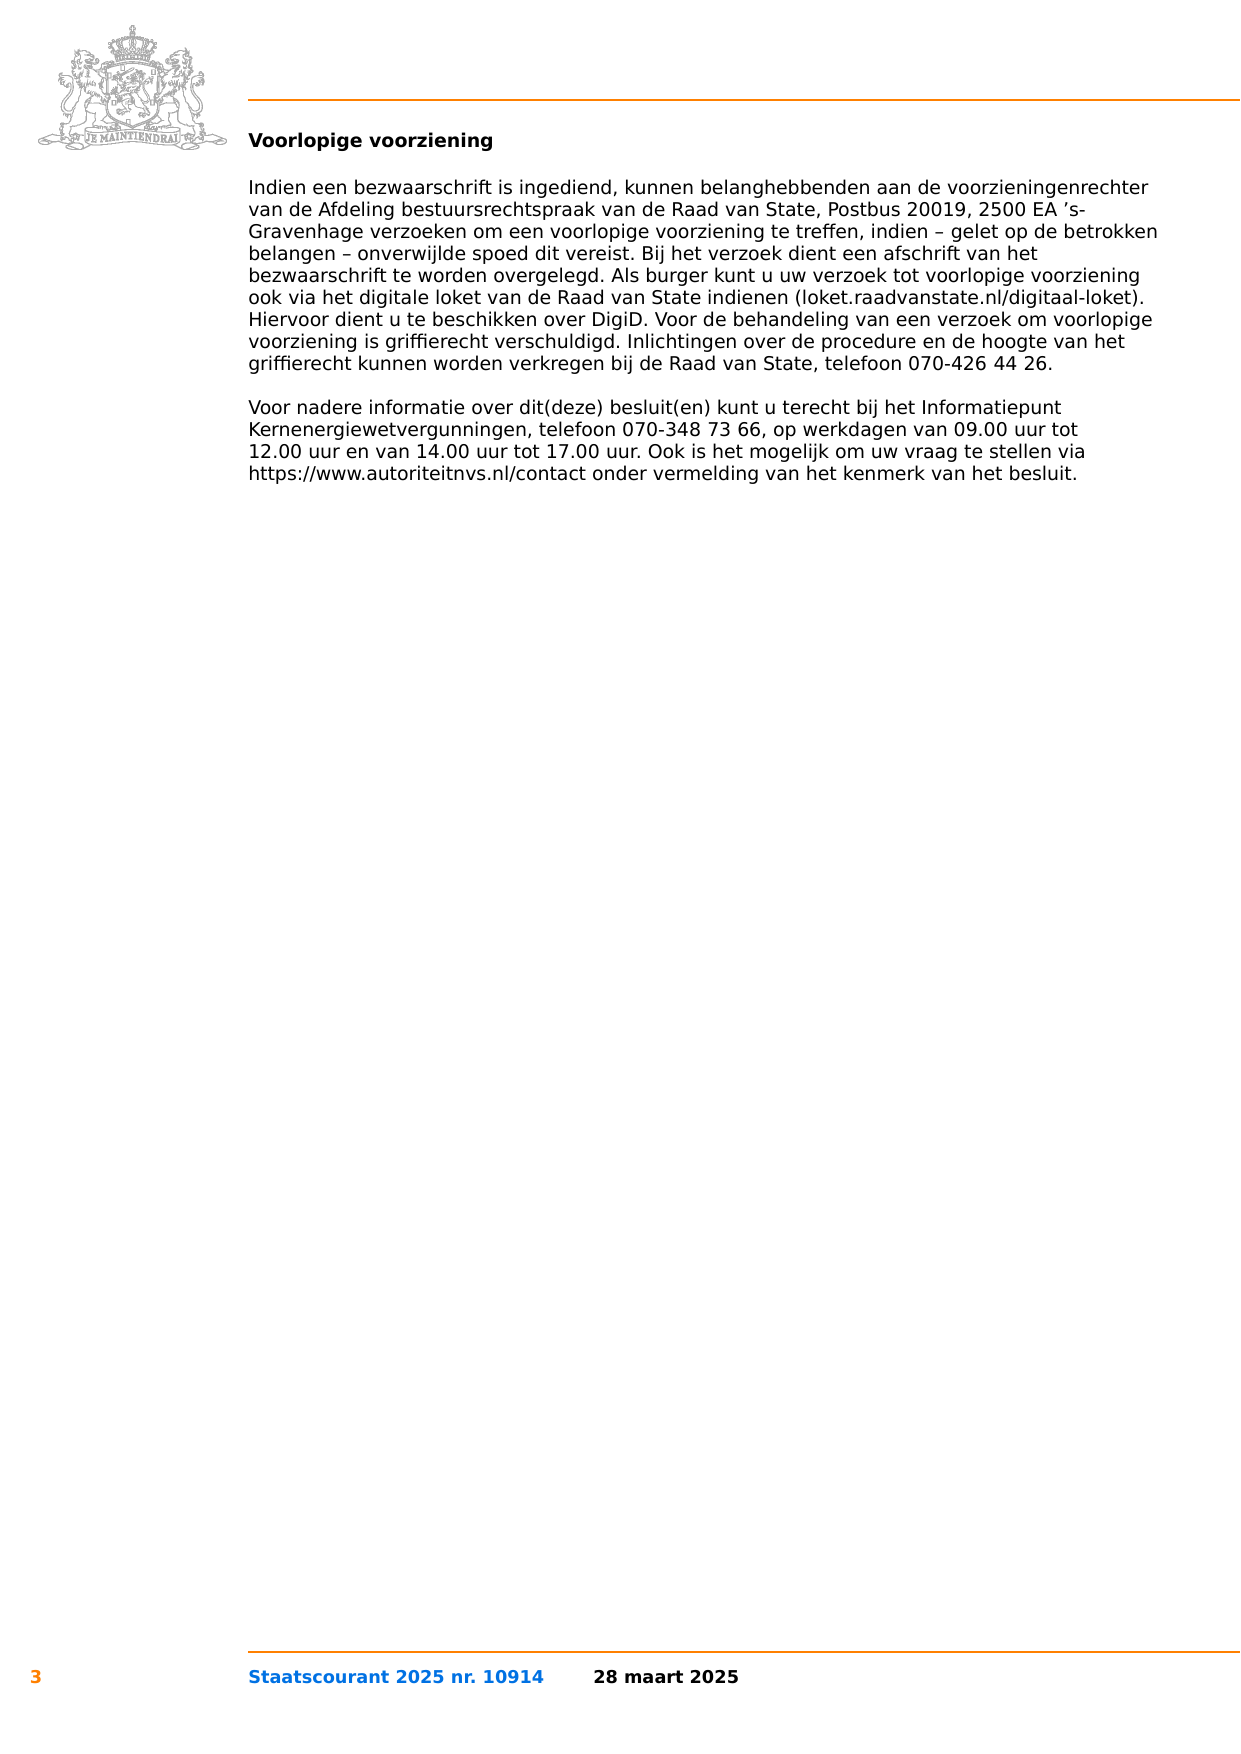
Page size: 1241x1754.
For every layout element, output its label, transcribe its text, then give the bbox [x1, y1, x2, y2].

subtitle Voorlopige voorziening [248, 130, 1163, 152]
picture [38, 25, 227, 150]
text Indien een bezwaarschrift is ingediend, kunnen belanghebbenden aan de voorzieningenrechter van de Afdeling bestuursrechtspraak van de Raad van State, Postbus 20019, 2500 EA ’s-Gravenhage verzoeken om een voorlopige voorziening te treffen, indien – gelet op de betrokken belangen – onverwijlde spoed dit vereist. Bij het verzoek dient een afschrift van het bezwaarschrift te worden overgelegd. Als burger kunt u uw verzoek tot voorlopige voorziening ook via het digitale loket van de Raad van State indienen (loket.raadvanstate.nl/digitaal-loket). Hiervoor dient u te beschikken over DigiD. Voor de behandeling van een verzoek om voorlopige voorziening is griffierecht verschuldigd. Inlichtingen over de procedure en de hoogte van het griffierecht kunnen worden verkregen bij de Raad van State, telefoon 070-426 44 26. [248, 177, 1163, 375]
text Voor nadere informatie over dit(deze) besluit(en) kunt u terecht bij het Informatiepunt Kernenergiewetvergunningen, telefoon 070-348 73 66, op werkdagen van 09.00 uur tot 12.00 uur en van 14.00 uur tot 17.00 uur. Ook is het mogelijk om uw vraag te stellen via https://www.autoriteitnvs.nl/contact onder vermelding van het kenmerk van het besluit. [248, 397, 1163, 484]
